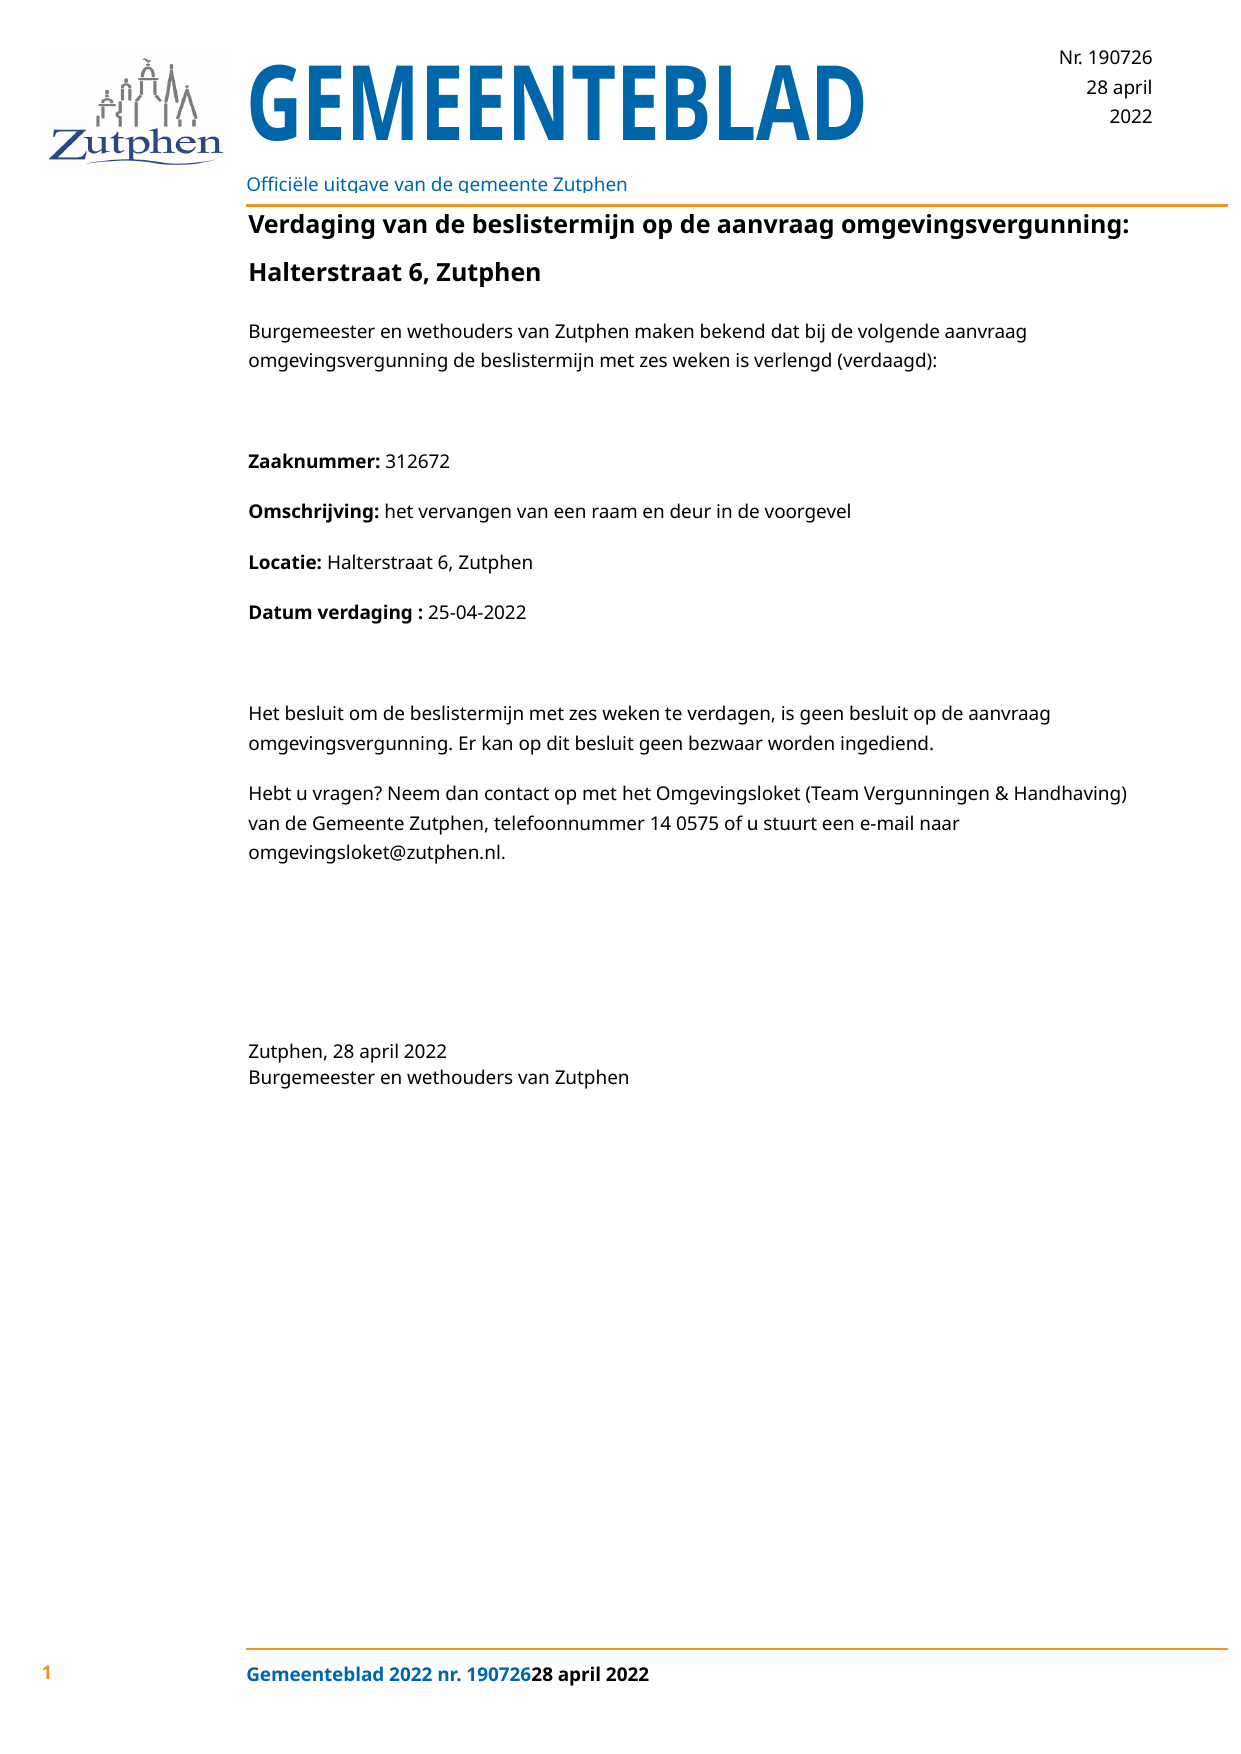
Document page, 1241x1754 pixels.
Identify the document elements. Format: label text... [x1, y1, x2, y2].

text Burgemeester en wethouders van Zutphen maken bekend dat bij de volgende aanvraag omgevingsvergunning de beslistermijn met zes weken is verlengd (verdaagd): [248, 318, 1152, 373]
text Locatie: Halterstraat 6, Zutphen [248, 549, 1152, 575]
text Burgemeester en wethouders van Zutphen [248, 1064, 1152, 1090]
text Het besluit om de beslistermijn met zes weken te verdagen, is geen besluit op de aanvraag omgevingsvergunning. Er kan op dit besluit geen bezwaar worden ingediend. [248, 700, 1152, 756]
text Verdaging van de beslistermijn op de aanvraag omgevingsvergunning: Halterstraat 6, Zutphen [248, 207, 1152, 288]
text Datum verdaging : 25-04-2022 [248, 599, 1152, 625]
text Zaaknummer: 312672 [248, 448, 1152, 474]
text Zutphen, 28 april 2022 [248, 1039, 1152, 1064]
text Omschrijving: het vervangen van een raam en deur in de voorgevel [248, 499, 1152, 524]
text Hebt u vragen? Neem dan contact op met het Omgevingsloket (Team Vergunningen & Handhaving) van de Gemeente Zutphen, telefoonnummer 14 0575 of u stuurt een e-mail naar omgevingsloket@zutphen.nl. [248, 780, 1152, 865]
picture [41, 47, 231, 172]
